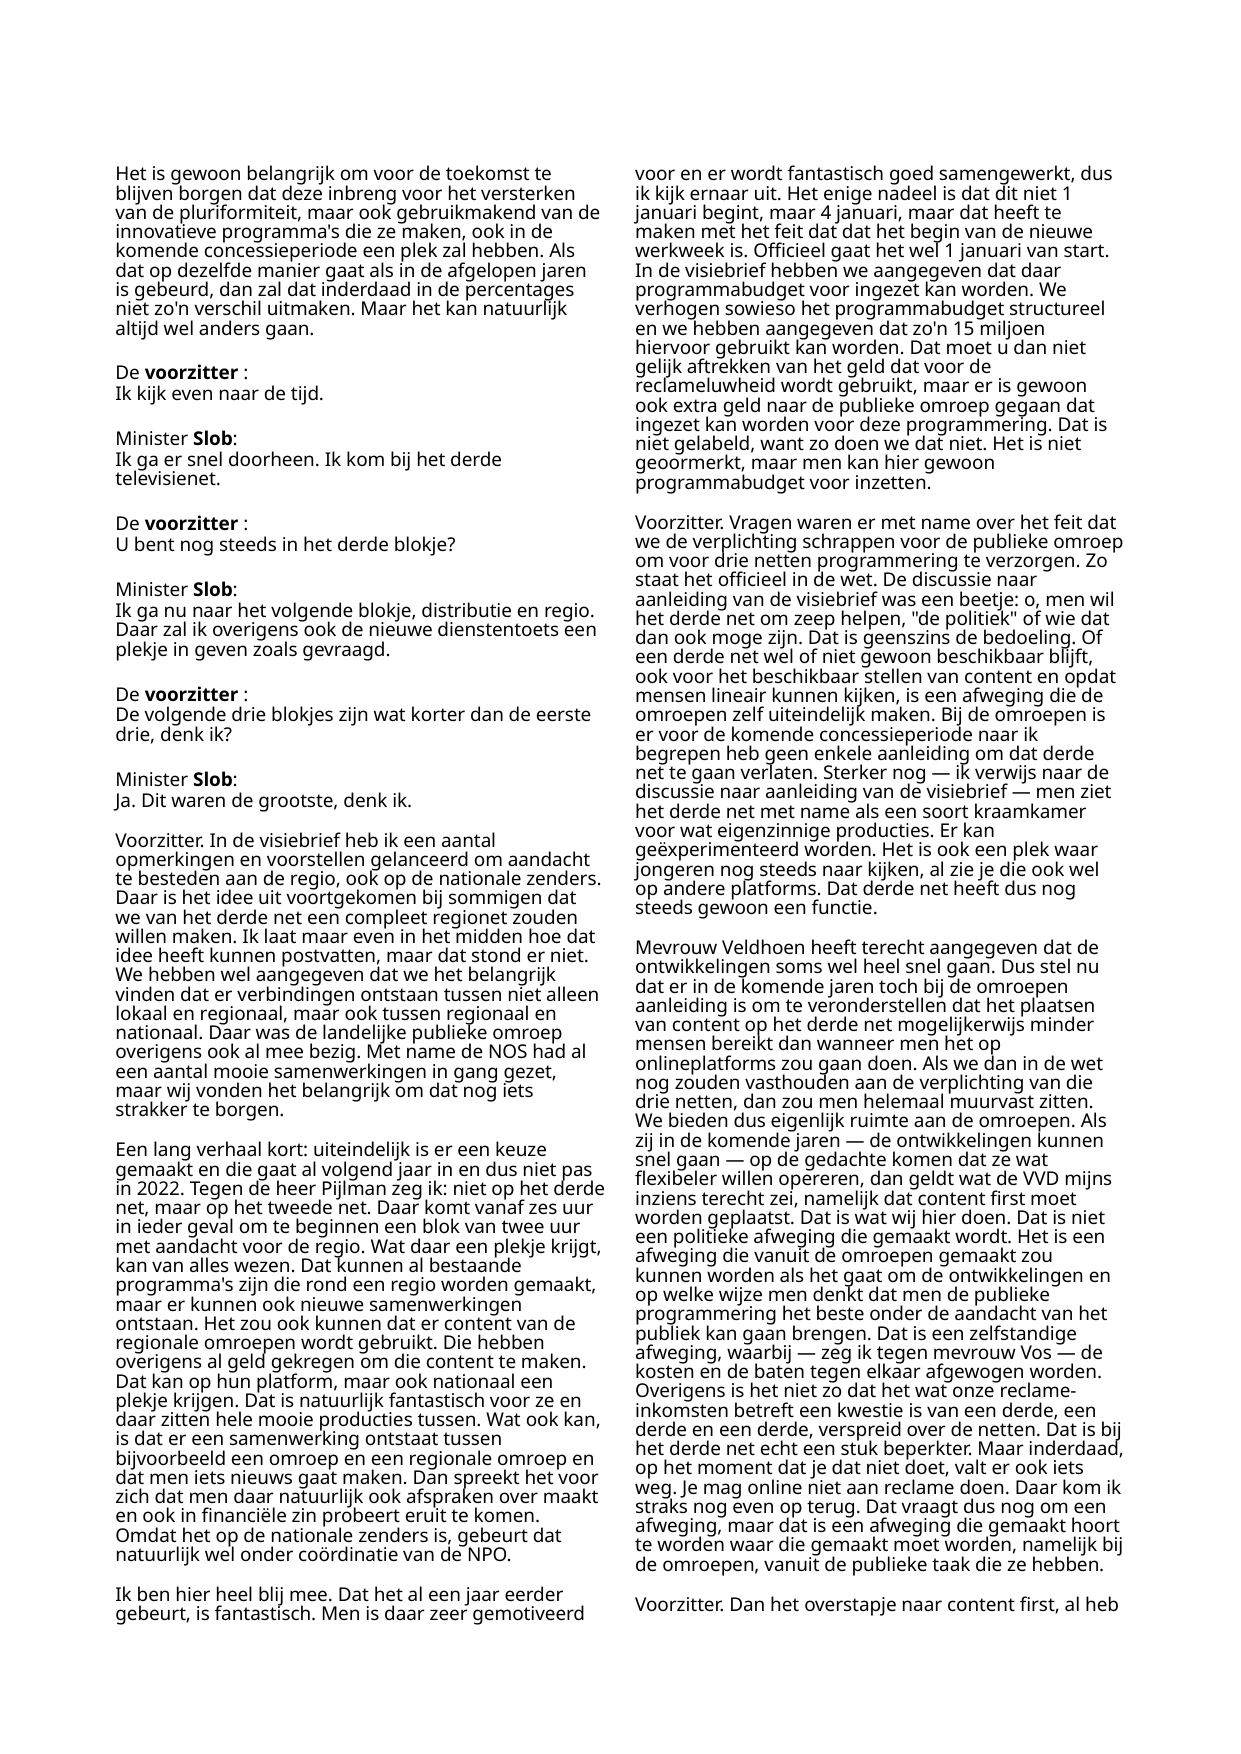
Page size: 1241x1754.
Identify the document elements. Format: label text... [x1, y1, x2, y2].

text Een lang verhaal kort: uiteindelijk is er een keuze gemaakt en die gaat al volgend jaar in en dus niet pas in 2022. Tegen de heer Pijlman zeg ik: niet op het derde net, maar op het tweede net. Daar komt vanaf zes uur in ieder geval om te beginnen een blok van twee uur met aandacht voor de regio. Wat daar een plekje krijgt, kan van alles wezen. Dat kunnen al bestaande programma's zijn die rond een regio worden gemaakt, maar er kunnen ook nieuwe samenwerkingen ontstaan. Het zou ook kunnen dat er content van de regionale omroepen wordt gebruikt. Die hebben overigens al geld gekregen om die content te maken. Dat kan op hun platform, maar ook nationaal een plekje krijgen. Dat is natuurlijk fantastisch voor ze en daar zitten hele mooie producties tussen. Wat ook kan, is dat er een samenwerking ontstaat tussen bijvoorbeeld een omroep en een regionale omroep en dat men iets nieuws gaat maken. Dan spreekt het voor zich dat men daar natuurlijk ook afspraken over maakt en ook in financiële zin probeert eruit te komen. Omdat het op de nationale zenders is, gebeurt dat natuurlijk wel onder coördinatie van de NPO. [115, 1141, 605, 1565]
text voor en er wordt fantastisch goed samengewerkt, dus ik kijk ernaar uit. Het enige nadeel is dat dit niet 1 januari begint, maar 4 januari, maar dat heeft te maken met het feit dat dat het begin van de nieuwe werkweek is. Officieel gaat het wel 1 januari van start. In de visiebrief hebben we aangegeven dat daar programmabudget voor ingezet kan worden. We verhogen sowieso het programmabudget structureel en we hebben aangegeven dat zo'n 15 miljoen hiervoor gebruikt kan worden. Dat moet u dan niet gelijk aftrekken van het geld dat voor de reclameluwheid wordt gebruikt, maar er is gewoon ook extra geld naar de publieke omroep gegaan dat ingezet kan worden voor deze programmering. Dat is niet gelabeld, want zo doen we dat niet. Het is niet geoormerkt, maar men kan hier gewoon programmabudget voor inzetten. [635, 165, 1125, 493]
text De voorzitter : [115, 359, 605, 385]
text Ja. Dit waren de grootste, denk ik. [115, 792, 605, 811]
text Voorzitter. In de visiebrief heb ik een aantal opmerkingen en voorstellen gelanceerd om aandacht te besteden aan de regio, ook op de nationale zenders. Daar is het idee uit voortgekomen bij sommigen dat we van het derde net een compleet regionet zouden willen maken. Ik laat maar even in het midden hoe dat idee heeft kunnen postvatten, maar dat stond er niet. We hebben wel aangegeven dat we het belangrijk vinden dat er verbindingen ontstaan tussen niet alleen lokaal en regionaal, maar ook tussen regionaal en nationaal. Daar was de landelijke publieke omroep overigens ook al mee bezig. Met name de NOS had al een aantal mooie samenwerkingen in gang gezet, maar wij vonden het belangrijk om dat nog iets strakker te borgen. [115, 832, 605, 1121]
text De voorzitter : [115, 511, 605, 536]
text Ik ga nu naar het volgende blokje, distributie en regio. Daar zal ik overigens ook de nieuwe dienstentoets een plekje in geven zoals gevraagd. [115, 602, 605, 660]
text Ik ga er snel doorheen. Ik kom bij het derde televisienet. [115, 451, 605, 490]
text U bent nog steeds in het derde blokje? [115, 536, 605, 556]
text Minister Slob: [115, 425, 605, 451]
text Ik kijk even naar de tijd. [115, 385, 605, 404]
text Mevrouw Veldhoen heeft terecht aangegeven dat de ontwikkelingen soms wel heel snel gaan. Dus stel nu dat er in de komende jaren toch bij de omroepen aanleiding is om te veronderstellen dat het plaatsen van content op het derde net mogelijkerwijs minder mensen bereikt dan wanneer men het op onlineplatforms zou gaan doen. Als we dan in de wet nog zouden vasthouden aan de verplichting van die drie netten, dan zou men helemaal muurvast zitten. We bieden dus eigenlijk ruimte aan de omroepen. Als zij in de komende jaren — de ontwikkelingen kunnen snel gaan — op de gedachte komen dat ze wat flexibeler willen opereren, dan geldt wat de VVD mijns inziens terecht zei, namelijk dat content first moet worden geplaatst. Dat is wat wij hier doen. Dat is niet een politieke afweging die gemaakt wordt. Het is een afweging die vanuit de omroepen gemaakt zou kunnen worden als het gaat om de ontwikkelingen en op welke wijze men denkt dat men de publieke programmering het beste onder de aandacht van het publiek kan gaan brengen. Dat is een zelfstandige afweging, waarbij — zeg ik tegen mevrouw Vos — de kosten en de baten tegen elkaar afgewogen worden. Overigens is het niet zo dat het wat onze reclame-inkomsten betreft een kwestie is van een derde, een derde en een derde, verspreid over de netten. Dat is bij het derde net echt een stuk beperkter. Maar inderdaad, op het moment dat je dat niet doet, valt er ook iets weg. Je mag online niet aan reclame doen. Daar kom ik straks nog even op terug. Dat vraagt dus nog om een afweging, maar dat is een afweging die gemaakt hoort te worden waar die gemaakt moet worden, namelijk bij de omroepen, vanuit de publieke taak die ze hebben. [635, 939, 1125, 1575]
text Ik ben hier heel blij mee. Dat het al een jaar eerder gebeurt, is fantastisch. Men is daar zeer gemotiveerd [115, 1586, 605, 1624]
text De volgende drie blokjes zijn wat korter dan de eerste drie, denk ik? [115, 706, 605, 745]
text Voorzitter. Vragen waren er met name over het feit dat we de verplichting schrappen voor de publieke omroep om voor drie netten programmering te verzorgen. Zo staat het officieel in de wet. De discussie naar aanleiding van de visiebrief was een beetje: o, men wil het derde net om zeep helpen, "de politiek" of wie dat dan ook moge zijn. Dat is geenszins de bedoeling. Of een derde net wel of niet gewoon beschikbaar blijft, ook voor het beschikbaar stellen van content en opdat mensen lineair kunnen kijken, is een afweging die de omroepen zelf uiteindelijk maken. Bij de omroepen is er voor de komende concessieperiode naar ik begrepen heb geen enkele aanleiding om dat derde net te gaan verlaten. Sterker nog — ik verwijs naar de discussie naar aanleiding van de visiebrief — men ziet het derde net met name als een soort kraamkamer voor wat eigenzinnige producties. Er kan geëxperimenteerd worden. Het is ook een plek waar jongeren nog steeds naar kijken, al zie je die ook wel op andere platforms. Dat derde net heeft dus nog steeds gewoon een functie. [635, 514, 1125, 918]
text Minister Slob: [115, 576, 605, 602]
text Voorzitter. Dan het overstapje naar content first, al heb [635, 1596, 1125, 1615]
text De voorzitter : [115, 681, 605, 706]
text Het is gewoon belangrijk om voor de toekomst te blijven borgen dat deze inbreng voor het versterken van de pluriformiteit, maar ook gebruikmakend van de innovatieve programma's die ze maken, ook in de komende concessieperiode een plek zal hebben. Als dat op dezelfde manier gaat als in de afgelopen jaren is gebeurd, dan zal dat inderdaad in de percentages niet zo'n verschil uitmaken. Maar het kan natuurlijk altijd wel anders gaan. [115, 165, 605, 339]
text Minister Slob: [115, 766, 605, 792]
